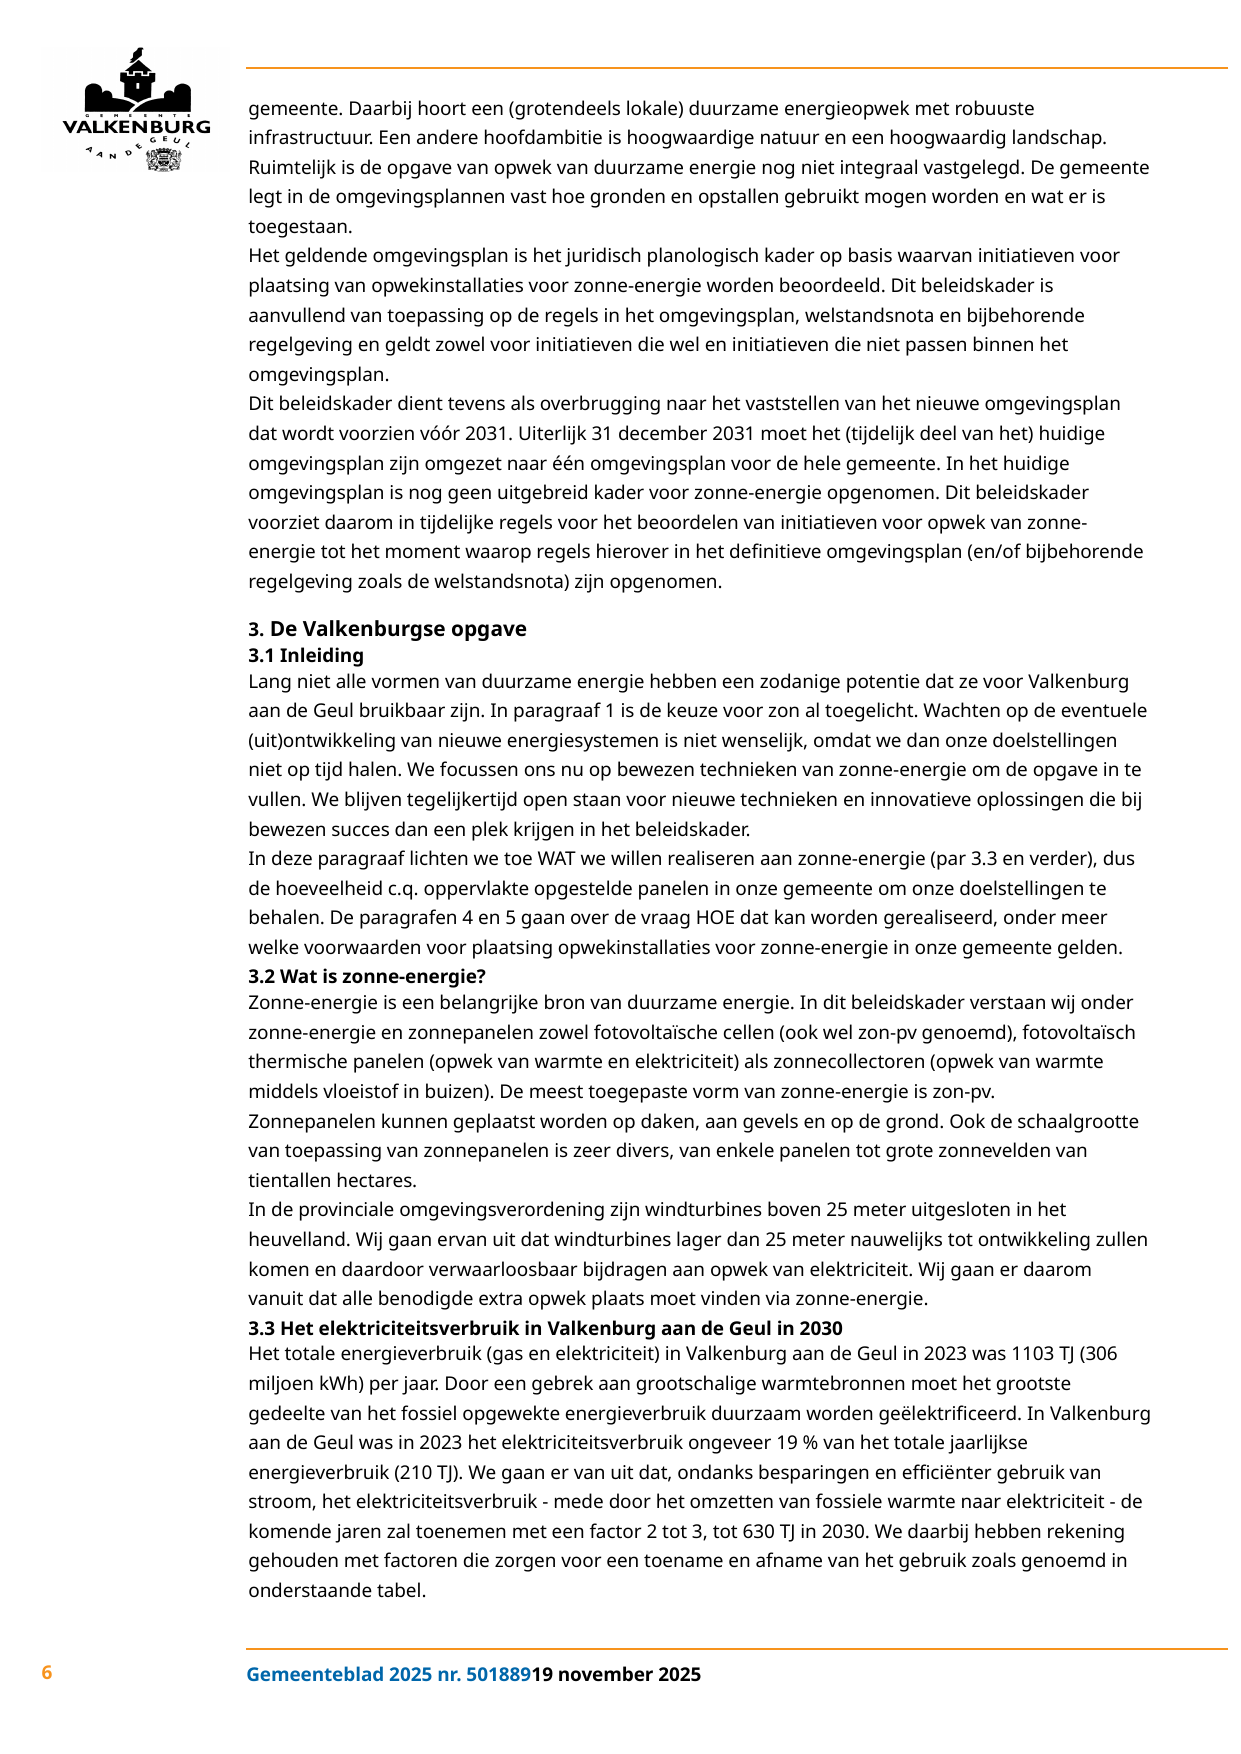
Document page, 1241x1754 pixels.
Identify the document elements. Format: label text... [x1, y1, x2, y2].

text 3.1 Inleiding [248, 642, 1152, 668]
text Dit beleidskader dient tevens als overbrugging naar het vaststellen van het nieuwe omgevingsplan dat wordt voorzien vóór 2031. Uiterlijk 31 december 2031 moet het (tijdelijk deel van het) huidige omgevingsplan zijn omgezet naar één omgevingsplan voor de hele gemeente. In het huidige omgevingsplan is nog geen uitgebreid kader voor zonne-energie opgenomen. Dit beleidskader voorziet daarom in tijdelijke regels voor het beoordelen van initiatieven voor opwek van zonne-energie tot het moment waarop regels hierover in het definitieve omgevingsplan (en/of bijbehorende regelgeving zoals de welstandsnota) zijn opgenomen. [248, 391, 1152, 594]
text Het geldende omgevingsplan is het juridisch planologisch kader op basis waarvan initiatieven voor plaatsing van opwekinstallaties voor zonne-energie worden beoordeeld. Dit beleidskader is aanvullend van toepassing op de regels in het omgevingsplan, welstandsnota en bijbehorende regelgeving en geldt zowel voor initiatieven die wel en initiatieven die niet passen binnen het omgevingsplan. [248, 243, 1152, 387]
text Zonne-energie is een belangrijke bron van duurzame energie. In dit beleidskader verstaan wij onder zonne-energie en zonnepanelen zowel fotovoltaïsche cellen (ook wel zon-pv genoemd), fotovoltaïsch thermische panelen (opwek van warmte en elektriciteit) als zonnecollectoren (opwek van warmte middels vloeistof in buizen). De meest toegepaste vorm van zonne-energie is zon-pv. [248, 989, 1152, 1104]
picture [41, 47, 231, 172]
text gemeente. Daarbij hoort een (grotendeels lokale) duurzame energieopwek met robuuste infrastructuur. Een andere hoofdambitie is hoogwaardige natuur en een hoogwaardig landschap. [248, 95, 1152, 150]
text Ruimtelijk is de opgave van opwek van duurzame energie nog niet integraal vastgelegd. De gemeente legt in de omgevingsplannen vast hoe gronden en opstallen gebruikt mogen worden en wat er is toegestaan. [248, 154, 1152, 239]
text 3. De Valkenburgse opgave [248, 614, 1152, 642]
text In de provinciale omgevingsverordening zijn windturbines boven 25 meter uitgesloten in het heuvelland. Wij gaan ervan uit dat windturbines lager dan 25 meter nauwelijks tot ontwikkeling zullen komen en daardoor verwaarloosbaar bijdragen aan opwek van elektriciteit. Wij gaan er daarom vanuit dat alle benodigde extra opwek plaats moet vinden via zonne-energie. [248, 1197, 1152, 1311]
text 3.3 Het elektriciteitsverbruik in Valkenburg aan de Geul in 2030 [248, 1315, 1152, 1341]
text Zonnepanelen kunnen geplaatst worden op daken, aan gevels en op de grond. Ook de schaalgrootte van toepassing van zonnepanelen is zeer divers, van enkele panelen tot grote zonnevelden van tientallen hectares. [248, 1108, 1152, 1193]
text In deze paragraaf lichten we toe WAT we willen realiseren aan zonne-energie (par 3.3 en verder), dus de hoeveelheid c.q. oppervlakte opgestelde panelen in onze gemeente om onze doelstellingen te behalen. De paragrafen 4 en 5 gaan over de vraag HOE dat kan worden gerealiseerd, onder meer welke voorwaarden voor plaatsing opwekinstallaties voor zonne-energie in onze gemeente gelden. [248, 845, 1152, 960]
text 3.2 Wat is zonne-energie? [248, 964, 1152, 989]
text Lang niet alle vormen van duurzame energie hebben een zodanige potentie dat ze voor Valkenburg aan de Geul bruikbaar zijn. In paragraaf 1 is de keuze voor zon al toegelicht. Wachten op de eventuele (uit)ontwikkeling van nieuwe energiesystemen is niet wenselijk, omdat we dan onze doelstellingen niet op tijd halen. We focussen ons nu op bewezen technieken van zonne-energie om de opgave in te vullen. We blijven tegelijkertijd open staan voor nieuwe technieken en innovatieve oplossingen die bij bewezen succes dan een plek krijgen in het beleidskader. [248, 668, 1152, 842]
text Het totale energieverbruik (gas en elektriciteit) in Valkenburg aan de Geul in 2023 was 1103 TJ (306 miljoen kWh) per jaar. Door een gebrek aan grootschalige warmtebronnen moet het grootste gedeelte van het fossiel opgewekte energieverbruik duurzaam worden geëlektrificeerd. In Valkenburg aan de Geul was in 2023 het elektriciteitsverbruik ongeveer 19 % van het totale jaarlijkse energieverbruik (210 TJ). We gaan er van uit dat, ondanks besparingen en efficiënter gebruik van stroom, het elektriciteitsverbruik - mede door het omzetten van fossiele warmte naar elektriciteit - de komende jaren zal toenemen met een factor 2 tot 3, tot 630 TJ in 2030. We daarbij hebben rekening gehouden met factoren die zorgen voor een toename en afname van het gebruik zoals genoemd in onderstaande tabel. [248, 1341, 1152, 1603]
